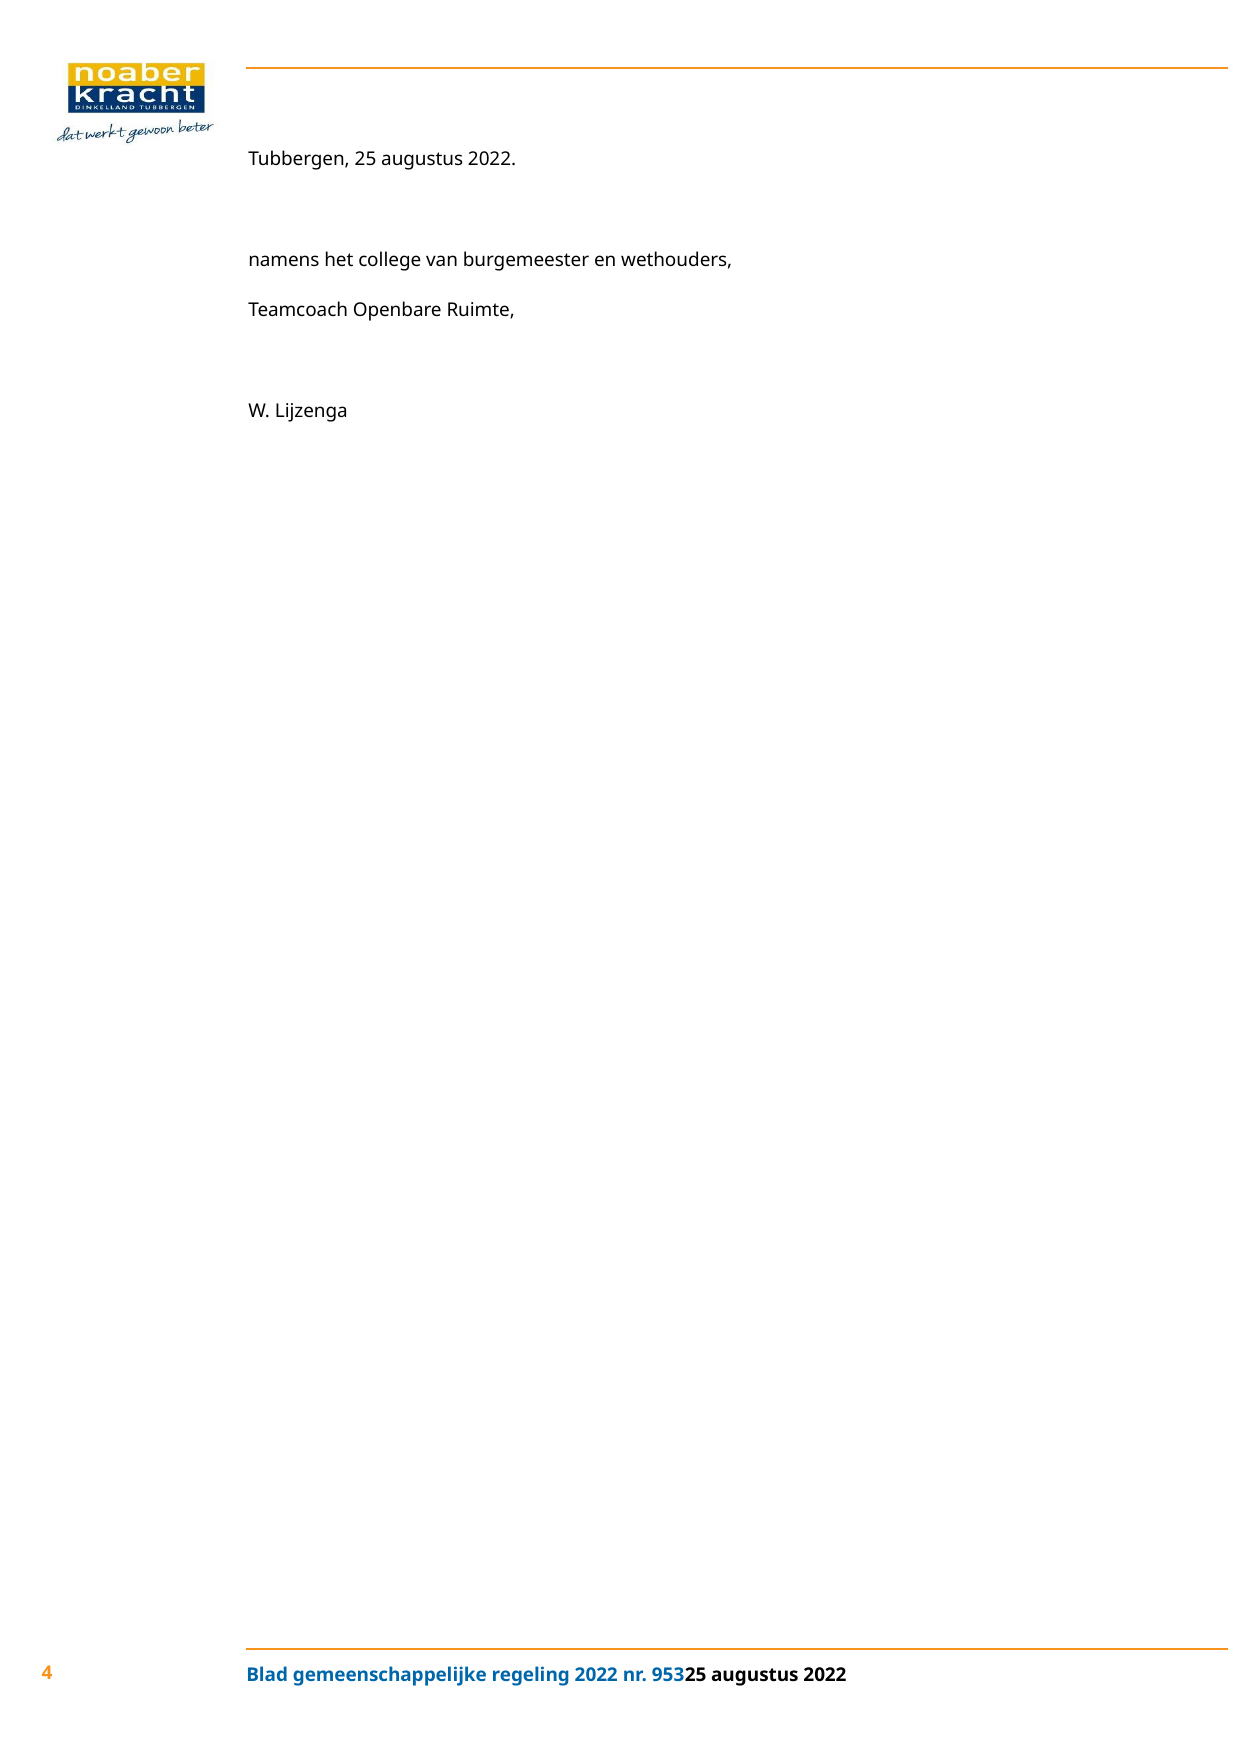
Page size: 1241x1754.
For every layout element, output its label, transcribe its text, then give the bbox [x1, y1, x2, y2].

picture [41, 47, 231, 172]
text Tubbergen, 25 augustus 2022. [248, 145, 1152, 171]
text Teamcoach Openbare Ruimte, [248, 296, 1152, 322]
text namens het college van burgemeester en wethouders, [248, 246, 1152, 272]
text W. Lijzenga [248, 397, 1152, 423]
